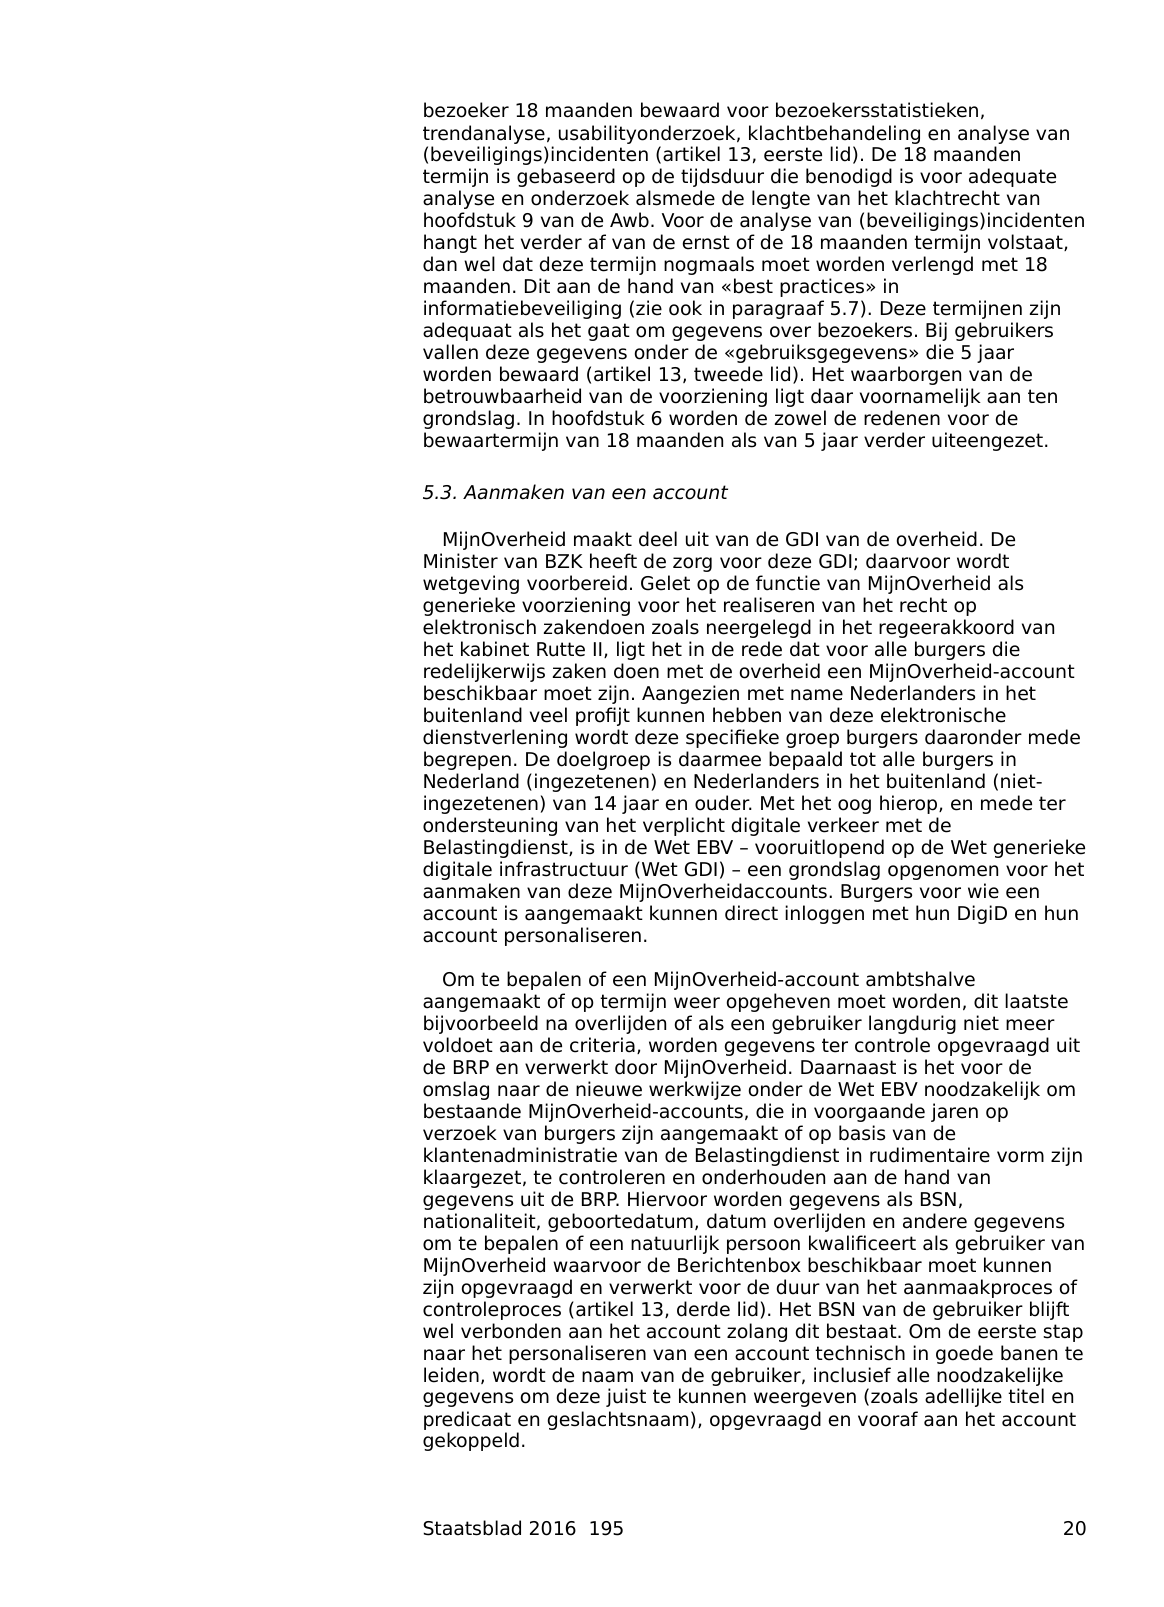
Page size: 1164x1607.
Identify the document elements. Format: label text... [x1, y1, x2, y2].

text bezoeker 18 maanden bewaard voor bezoekersstatistieken, trendanalyse, usabilityonderzoek, klachtbehandeling en analyse van (beveiligings)incidenten (artikel 13, eerste lid). De 18 maanden termijn is gebaseerd op de tijdsduur die benodigd is voor adequate analyse en onderzoek alsmede de lengte van het klachtrecht van hoofdstuk 9 van de Awb. Voor de analyse van (beveiligings)incidenten hangt het verder af van de ernst of de 18 maanden termijn volstaat, dan wel dat deze termijn nogmaals moet worden verlengd met 18 maanden. Dit aan de hand van «best practices» in informatiebeveiliging (zie ook in paragraaf 5.7). Deze termijnen zijn adequaat als het gaat om gegevens over bezoekers. Bij gebruikers vallen deze gegevens onder de «gebruiksgegevens» die 5 jaar worden bewaard (artikel 13, tweede lid). Het waarborgen van de betrouwbaarheid van de voorziening ligt daar voornamelijk aan ten grondslag. In hoofdstuk 6 worden de zowel de redenen voor de bewaartermijn van 18 maanden als van 5 jaar verder uiteengezet. [422, 100, 1087, 452]
text Om te bepalen of een MijnOverheid-account ambtshalve aangemaakt of op termijn weer opgeheven moet worden, dit laatste bijvoorbeeld na overlijden of als een gebruiker langdurig niet meer voldoet aan de criteria, worden gegevens ter controle opgevraagd uit de BRP en verwerkt door MijnOverheid. Daarnaast is het voor de omslag naar de nieuwe werkwijze onder de Wet EBV noodzakelijk om bestaande MijnOverheid-accounts, die in voorgaande jaren op verzoek van burgers zijn aangemaakt of op basis van de klantenadministratie van de Belastingdienst in rudimentaire vorm zijn klaargezet, te controleren en onderhouden aan de hand van gegevens uit de BRP. Hiervoor worden gegevens als BSN, nationaliteit, geboortedatum, datum overlijden en andere gegevens om te bepalen of een natuurlijk persoon kwalificeert als gebruiker van MijnOverheid waarvoor de Berichtenbox beschikbaar moet kunnen zijn opgevraagd en verwerkt voor de duur van het aanmaakproces of controleproces (artikel 13, derde lid). Het BSN van de gebruiker blijft wel verbonden aan het account zolang dit bestaat. Om de eerste stap naar het personaliseren van een account technisch in goede banen te leiden, wordt de naam van de gebruiker, inclusief alle noodzakelijke gegevens om deze juist te kunnen weergeven (zoals adellijke titel en predicaat en geslachtsnaam), opgevraagd en vooraf aan het account gekoppeld. [422, 969, 1087, 1452]
text MijnOverheid maakt deel uit van de GDI van de overheid. De Minister van BZK heeft de zorg voor deze GDI; daarvoor wordt wetgeving voorbereid. Gelet op de functie van MijnOverheid als generieke voorziening voor het realiseren van het recht op elektronisch zakendoen zoals neergelegd in het regeerakkoord van het kabinet Rutte II, ligt het in de rede dat voor alle burgers die redelijkerwijs zaken doen met de overheid een MijnOverheid-account beschikbaar moet zijn. Aangezien met name Nederlanders in het buitenland veel profijt kunnen hebben van deze elektronische dienstverlening wordt deze specifieke groep burgers daaronder mede begrepen. De doelgroep is daarmee bepaald tot alle burgers in Nederland (ingezetenen) en Nederlanders in het buitenland (niet-ingezetenen) van 14 jaar en ouder. Met het oog hierop, en mede ter ondersteuning van het verplicht digitale verkeer met de Belastingdienst, is in de Wet EBV – vooruitlopend op de Wet generieke digitale infrastructuur (Wet GDI) – een grondslag opgenomen voor het aanmaken van deze MijnOverheidaccounts. Burgers voor wie een account is aangemaakt kunnen direct inloggen met hun DigiD en hun account personaliseren. [422, 529, 1087, 947]
subtitle 5.3. Aanmaken van een account [422, 482, 1087, 504]
